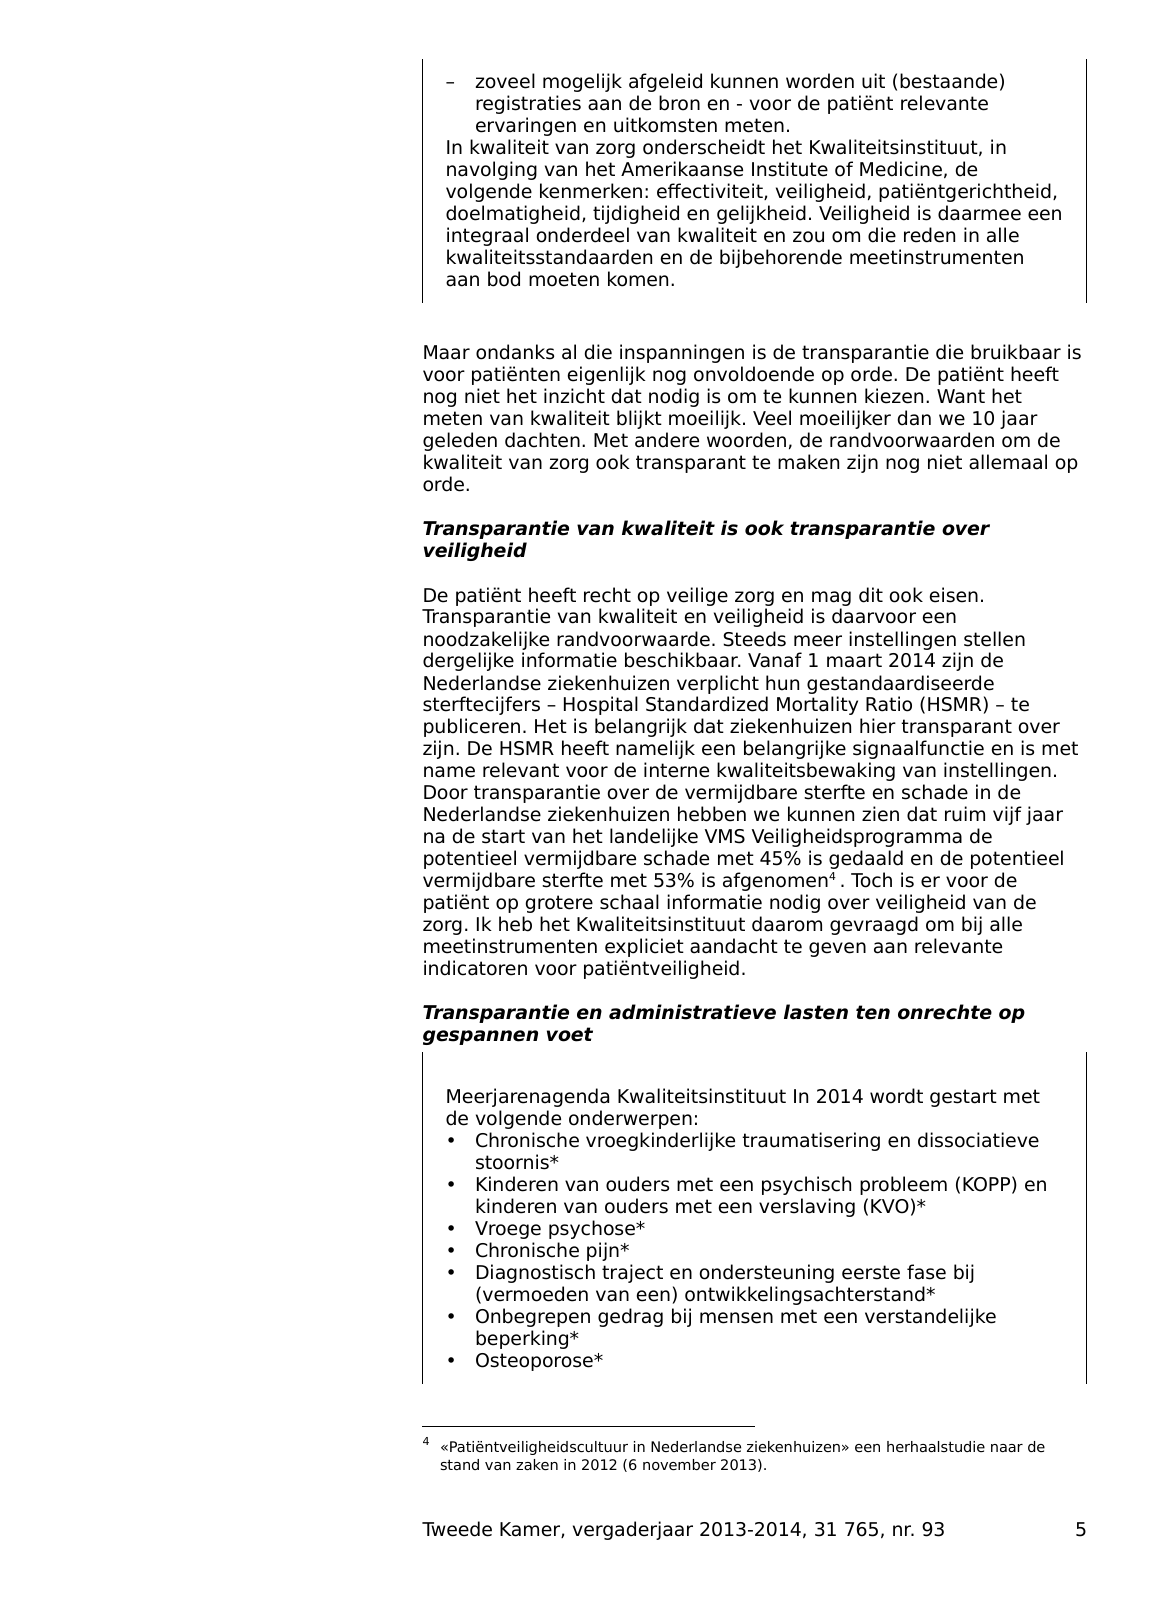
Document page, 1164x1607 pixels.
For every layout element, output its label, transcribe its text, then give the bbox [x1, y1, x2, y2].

table_header – zoveel mogelijk afgeleid kunnen worden uit (bestaande) registraties aan de bron en - voor de patiënt relevante ervaringen en uitkomsten meten. In kwaliteit van zorg onderscheidt het Kwaliteitsinstituut, in navolging van het Amerikaanse Institute of Medicine, de volgende kenmerken: effectiviteit, veiligheid, patiëntgerichtheid, doelmatigheid, tijdigheid en gelijkheid. Veiligheid is daarmee een integraal onderdeel van kwaliteit en zou om die reden in alle kwaliteitsstandaarden en de bijbehorende meetinstrumenten aan bod moeten komen. [423, 59, 1086, 302]
subtitle Transparantie van kwaliteit is ook transparantie over veiligheid [422, 518, 1087, 562]
text Maar ondanks al die inspanningen is de transparantie die bruikbaar is voor patiënten eigenlijk nog onvoldoende op orde. De patiënt heeft nog niet het inzicht dat nodig is om te kunnen kiezen. Want het meten van kwaliteit blijkt moeilijk. Veel moeilijker dan we 10 jaar geleden dachten. Met andere woorden, de randvoorwaarden om de kwaliteit van zorg ook transparant te maken zijn nog niet allemaal op orde. [422, 342, 1087, 496]
table_header Meerjarenagenda Kwaliteitsinstituut In 2014 wordt gestart met de volgende onderwerpen: • Chronische vroegkinderlijke traumatisering en dissociatieve stoornis* • Kinderen van ouders met een psychisch probleem (KOPP) en kinderen van ouders met een verslaving (KVO)* • Vroege psychose* • Chronische pijn* • Diagnostisch traject en ondersteuning eerste fase bij (vermoeden van een) ontwikkelingsachterstand* • Onbegrepen gedrag bij mensen met een verstandelijke beperking* • Osteoporose* [423, 1052, 1086, 1384]
subtitle Transparantie en administratieve lasten ten onrechte op gespannen voet [422, 1002, 1087, 1046]
text «Patiëntveiligheidscultuur in Nederlandse ziekenhuizen» een herhaalstudie naar de stand van zaken in 2012 (6 november 2013). [422, 1435, 1087, 1474]
text De patiënt heeft recht op veilige zorg en mag dit ook eisen. Transparantie van kwaliteit en veiligheid is daarvoor een noodzakelijke randvoorwaarde. Steeds meer instellingen stellen dergelijke informatie beschikbaar. Vanaf 1 maart 2014 zijn de Nederlandse ziekenhuizen verplicht hun gestandaardiseerde sterftecijfers – Hospital Standardized Mortality Ratio (HSMR) – te publiceren. Het is belangrijk dat ziekenhuizen hier transparant over zijn. De HSMR heeft namelijk een belangrijke signaalfunctie en is met name relevant voor de interne kwaliteitsbewaking van instellingen. Door transparantie over de vermijdbare sterfte en schade in de Nederlandse ziekenhuizen hebben we kunnen zien dat ruim vijf jaar na de start van het landelijke VMS Veiligheidsprogramma de potentieel vermijdbare schade met 45% is gedaald en de potentieel vermijdbare sterfte met 53% is afgenomen. Toch is er voor de patiënt op grotere schaal informatie nodig over veiligheid van de zorg. Ik heb het Kwaliteitsinstituut daarom gevraagd om bij alle meetinstrumenten expliciet aandacht te geven aan relevante indicatoren voor patiëntveiligheid. [422, 584, 1087, 980]
